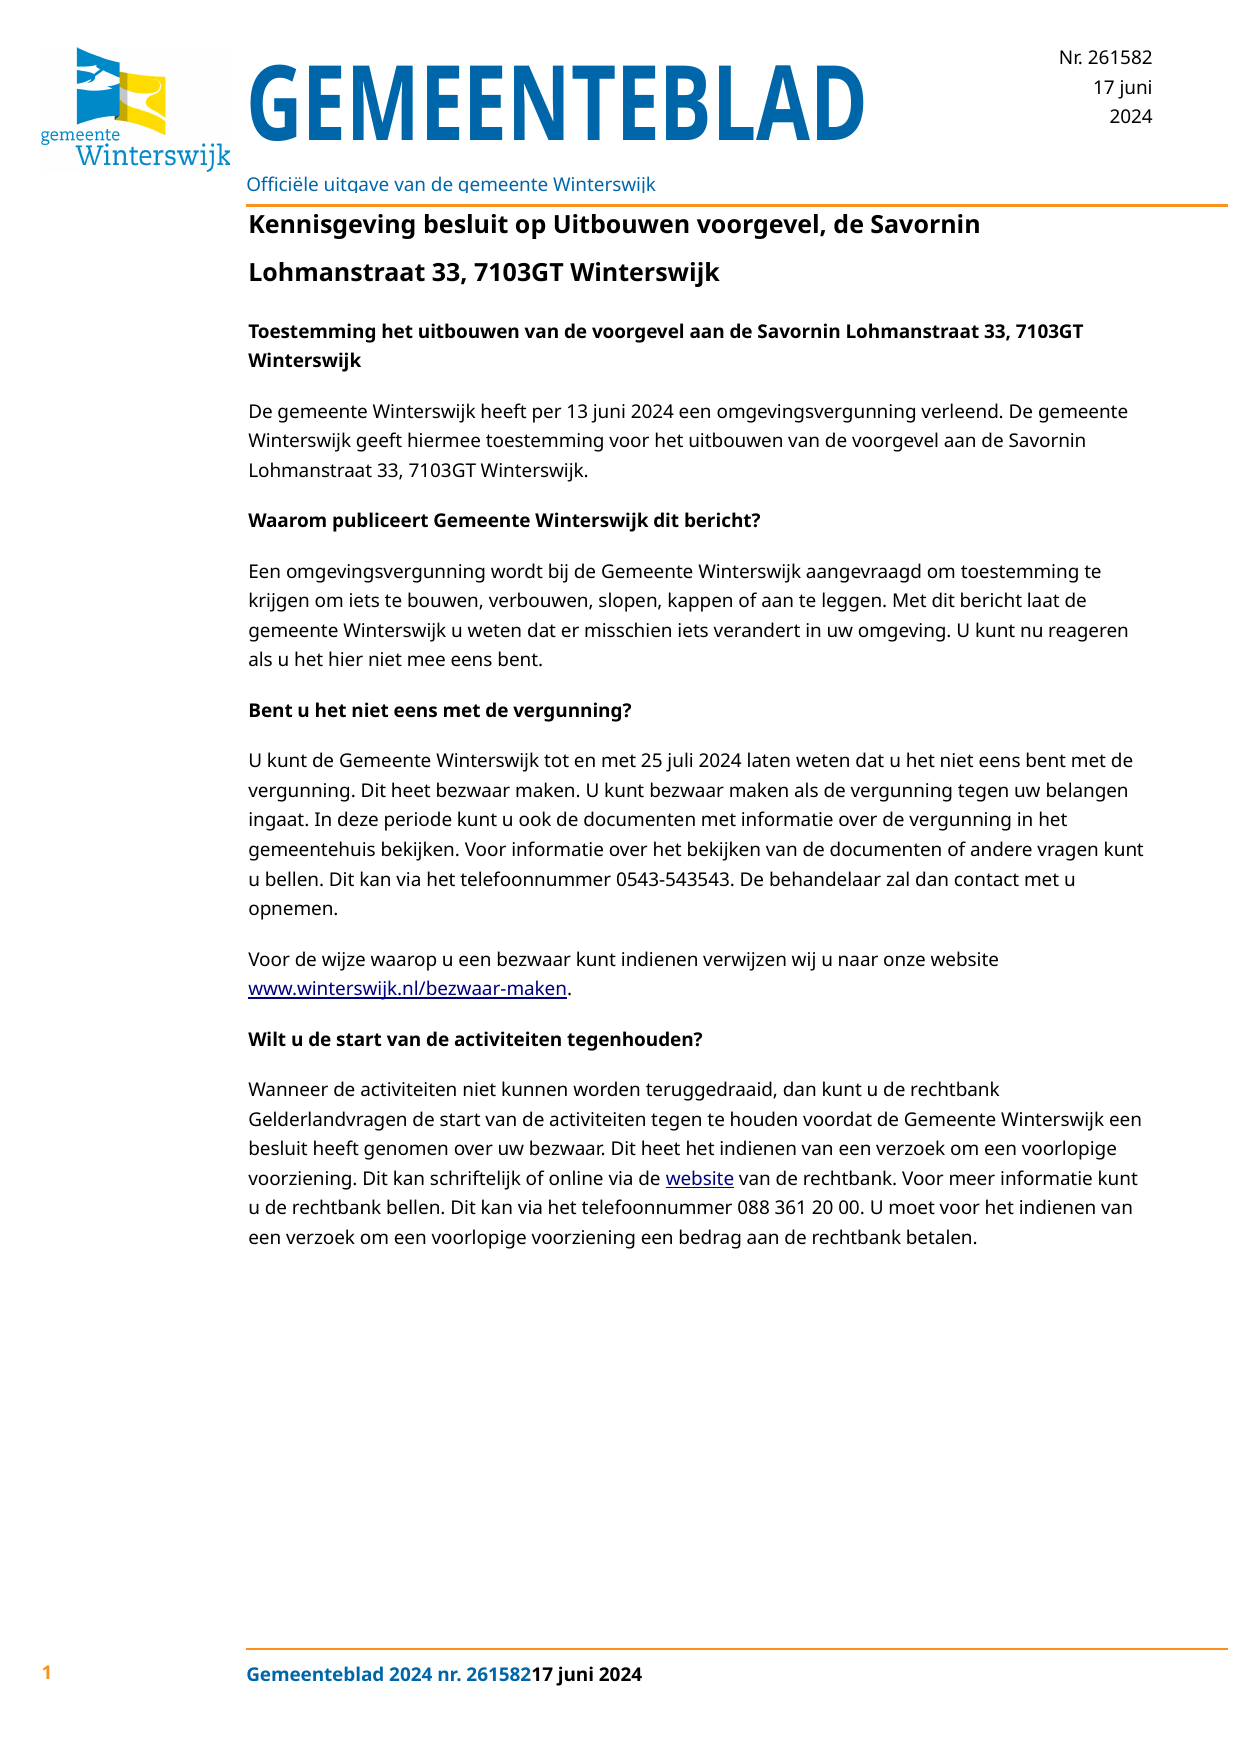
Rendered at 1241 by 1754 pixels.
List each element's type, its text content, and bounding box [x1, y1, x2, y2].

picture [225, 153, 231, 162]
text U kunt de Gemeente Winterswijk tot en met 25 juli 2024 laten weten dat u het niet eens bent met de vergunning. Dit heet bezwaar maken. U kunt bezwaar maken als de vergunning tegen uw belangen ingaat. In deze periode kunt u ook de documenten met informatie over de vergunning in het gemeentehuis bekijken. Voor informatie over het bekijken van de documenten of andere vragen kunt u bellen. Dit kan via het telefoonnummer 0543-543543. De behandelaar zal dan contact met u opnemen. [248, 747, 1152, 921]
text Kennisgeving besluit op Uitbouwen voorgevel, de Savornin Lohmanstraat 33, 7103GT Winterswijk [248, 207, 1152, 288]
text Wilt u de start van de activiteiten tegenhouden? [248, 1026, 1152, 1052]
text Toestemming het uitbouwen van de voorgevel aan de Savornin Lohmanstraat 33, 7103GT Winterswijk [248, 318, 1152, 373]
text Bent u het niet eens met de vergunning? [248, 697, 1152, 723]
text Wanneer de activiteiten niet kunnen worden teruggedraaid, dan kunt u de rechtbank Gelderlandvragen de start van de activiteiten tegen te houden voordat de Gemeente Winterswijk een besluit heeft genomen over uw bezwaar. Dit heet het indienen van een verzoek om een voorlopige voorziening. Dit kan schriftelijk of online via de website van de rechtbank. Voor meer informatie kunt u de rechtbank bellen. Dit kan via het telefoonnummer 088 361 20 00. U moet voor het indienen van een verzoek om een voorlopige voorziening een bedrag aan de rechtbank betalen. [248, 1076, 1152, 1250]
text Voor de wijze waarop u een bezwaar kunt indienen verwijzen wij u naar onze website www.winterswijk.nl/bezwaar-maken. [248, 946, 1152, 1001]
text Een omgevingsvergunning wordt bij de Gemeente Winterswijk aangevraagd om toestemming te krijgen om iets te bouwen, verbouwen, slopen, kappen of aan te leggen. Met dit bericht laat de gemeente Winterswijk u weten dat er misschien iets verandert in uw omgeving. U kunt nu reageren als u het hier niet mee eens bent. [248, 558, 1152, 672]
text Waarom publiceert Gemeente Winterswijk dit bericht? [248, 507, 1152, 533]
picture [41, 47, 231, 172]
text De gemeente Winterswijk heeft per 13 juni 2024 een omgevingsvergunning verleend. De gemeente Winterswijk geeft hiermee toestemming voor het uitbouwen van de voorgevel aan de Savornin Lohmanstraat 33, 7103GT Winterswijk. [248, 398, 1152, 483]
